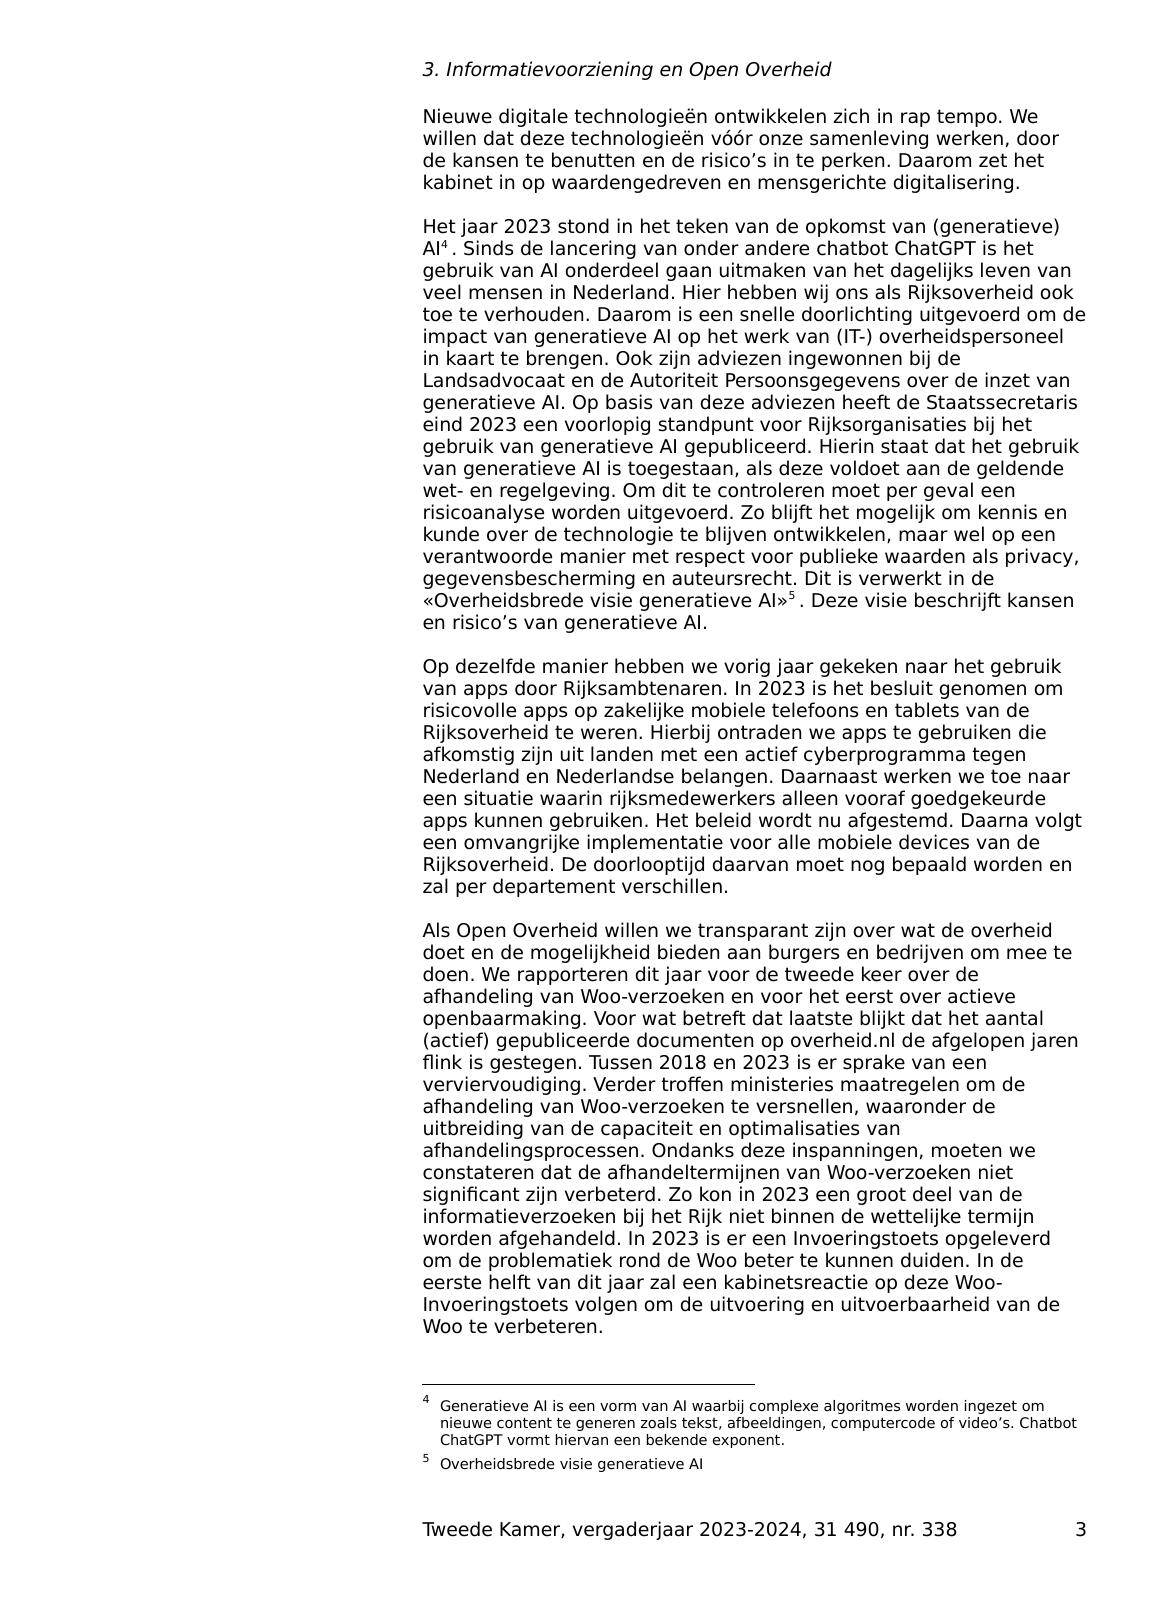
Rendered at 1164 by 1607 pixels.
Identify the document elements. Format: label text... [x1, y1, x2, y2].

text Nieuwe digitale technologieën ontwikkelen zich in rap tempo. We willen dat deze technologieën vóór onze samenleving werken, door de kansen te benutten en de risico’s in te perken. Daarom zet het kabinet in op waardengedreven en mensgerichte digitalisering. [422, 106, 1087, 194]
subtitle 3. Informatievoorziening en Open Overheid [422, 59, 1087, 81]
text Generatieve AI is een vorm van AI waarbij complexe algoritmes worden ingezet om nieuwe content te generen zoals tekst, afbeeldingen, computercode of video’s. Chatbot ChatGPT vormt hiervan een bekende exponent. [422, 1393, 1087, 1449]
text Als Open Overheid willen we transparant zijn over wat de overheid doet en de mogelijkheid bieden aan burgers en bedrijven om mee te doen. We rapporteren dit jaar voor de tweede keer over de afhandeling van Woo-verzoeken en voor het eerst over actieve openbaarmaking. Voor wat betreft dat laatste blijkt dat het aantal (actief) gepubliceerde documenten op overheid.nl de afgelopen jaren flink is gestegen. Tussen 2018 en 2023 is er sprake van een verviervoudiging. Verder troffen ministeries maatregelen om de afhandeling van Woo-verzoeken te versnellen, waaronder de uitbreiding van de capaciteit en optimalisaties van afhandelingsprocessen. Ondanks deze inspanningen, moeten we constateren dat de afhandeltermijnen van Woo-verzoeken niet significant zijn verbeterd. Zo kon in 2023 een groot deel van de informatieverzoeken bij het Rijk niet binnen de wettelijke termijn worden afgehandeld. In 2023 is er een Invoeringstoets opgeleverd om de problematiek rond de Woo beter te kunnen duiden. In de eerste helft van dit jaar zal een kabinetsreactie op deze Woo-Invoeringstoets volgen om de uitvoering en uitvoerbaarheid van de Woo te verbeteren. [422, 920, 1087, 1337]
text Het jaar 2023 stond in het teken van de opkomst van (generatieve) AI. Sinds de lancering van onder andere chatbot ChatGPT is het gebruik van AI onderdeel gaan uitmaken van het dagelijks leven van veel mensen in Nederland. Hier hebben wij ons als Rijksoverheid ook toe te verhouden. Daarom is een snelle doorlichting uitgevoerd om de impact van generatieve AI op het werk van (IT-) overheidspersoneel in kaart te brengen. Ook zijn adviezen ingewonnen bij de Landsadvocaat en de Autoriteit Persoonsgegevens over de inzet van generatieve AI. Op basis van deze adviezen heeft de Staatssecretaris eind 2023 een voorlopig standpunt voor Rijksorganisaties bij het gebruik van generatieve AI gepubliceerd. Hierin staat dat het gebruik van generatieve AI is toegestaan, als deze voldoet aan de geldende wet- en regelgeving. Om dit te controleren moet per geval een risicoanalyse worden uitgevoerd. Zo blijft het mogelijk om kennis en kunde over de technologie te blijven ontwikkelen, maar wel op een verantwoorde manier met respect voor publieke waarden als privacy, gegevensbescherming en auteursrecht. Dit is verwerkt in de «Overheidsbrede visie generatieve AI». Deze visie beschrijft kansen en risico’s van generatieve AI. [422, 216, 1087, 634]
text Overheidsbrede visie generatieve AI [422, 1452, 1087, 1474]
text Op dezelfde manier hebben we vorig jaar gekeken naar het gebruik van apps door Rijksambtenaren. In 2023 is het besluit genomen om risicovolle apps op zakelijke mobiele telefoons en tablets van de Rijksoverheid te weren. Hierbij ontraden we apps te gebruiken die afkomstig zijn uit landen met een actief cyberprogramma tegen Nederland en Nederlandse belangen. Daarnaast werken we toe naar een situatie waarin rijksmedewerkers alleen vooraf goedgekeurde apps kunnen gebruiken. Het beleid wordt nu afgestemd. Daarna volgt een omvangrijke implementatie voor alle mobiele devices van de Rijksoverheid. De doorlooptijd daarvan moet nog bepaald worden en zal per departement verschillen. [422, 656, 1087, 898]
